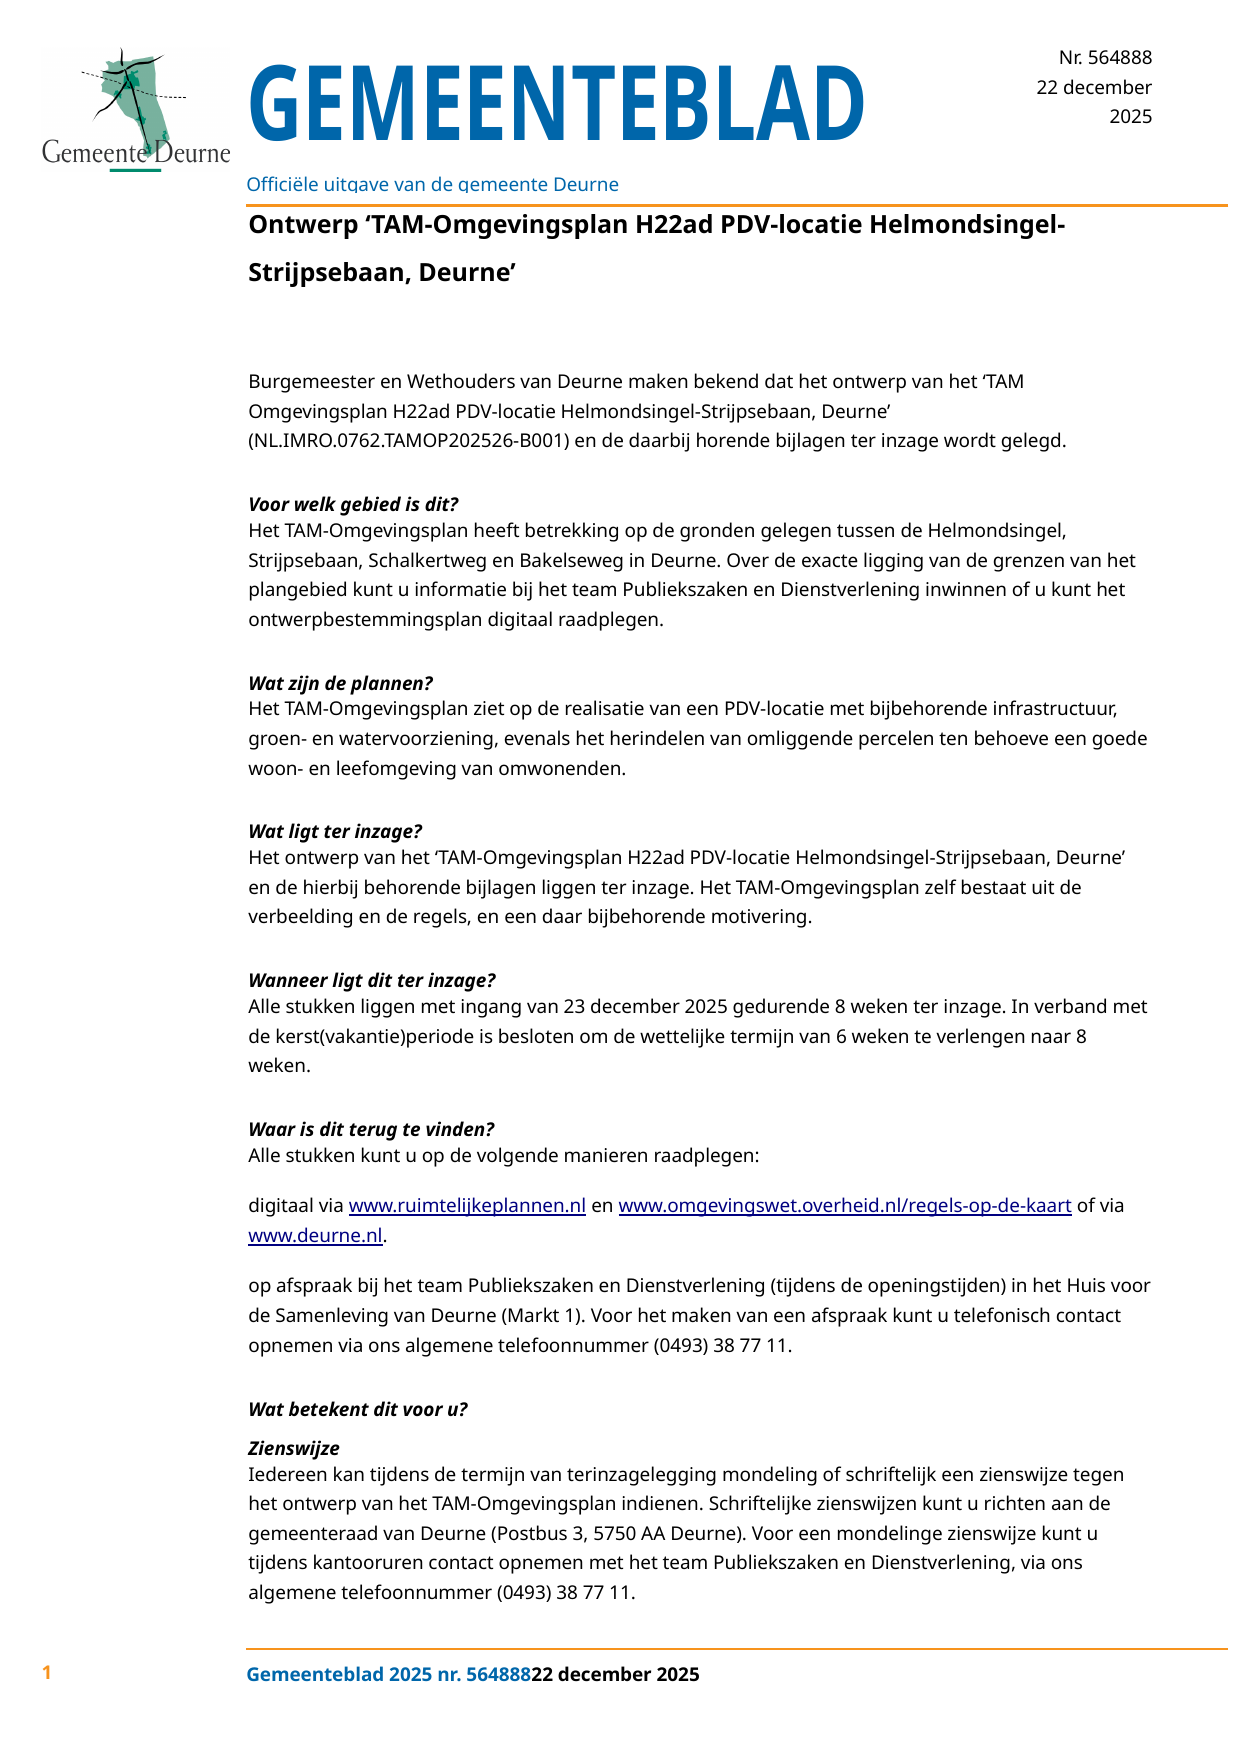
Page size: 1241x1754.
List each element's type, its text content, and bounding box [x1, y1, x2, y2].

text Het ontwerp van het ‘TAM-Omgevingsplan H22ad PDV-locatie Helmondsingel-Strijpsebaan, Deurne’ en de hierbij behorende bijlagen liggen ter inzage. Het TAM-Omgevingsplan zelf bestaat uit de verbeelding en de regels, en een daar bijbehorende motivering. [248, 844, 1152, 929]
text Wat zijn de plannen? [248, 670, 1152, 696]
text Voor welk gebied is dit? [248, 491, 1152, 517]
text Wat ligt ter inzage? [248, 819, 1152, 844]
picture [41, 47, 231, 172]
text Alle stukken kunt u op de volgende manieren raadplegen: [248, 1142, 1152, 1168]
text Het TAM-Omgevingsplan heeft betrekking op de gronden gelegen tussen de Helmondsingel, Strijpsebaan, Schalkertweg en Bakelseweg in Deurne. Over de exacte ligging van de grenzen van het plangebied kunt u informatie bij het team Publiekszaken en Dienstverlening inwinnen of u kunt het ontwerpbestemmingsplan digitaal raadplegen. [248, 517, 1152, 632]
text Zienswijze [248, 1435, 1152, 1461]
text Alle stukken liggen met ingang van 23 december 2025 gedurende 8 weken ter inzage. In verband met de kerst(vakantie)periode is besloten om de wettelijke termijn van 6 weken te verlengen naar 8 weken. [248, 993, 1152, 1078]
text Waar is dit terug te vinden? [248, 1116, 1152, 1142]
text Wat betekent dit voor u? [248, 1396, 1152, 1421]
text digitaal via www.ruimtelijkeplannen.nl en www.omgevingswet.overheid.nl/regels-op-de-kaart of via www.deurne.nl. [248, 1193, 1152, 1248]
text op afspraak bij het team Publiekszaken en Dienstverlening (tijdens de openingstijden) in het Huis voor de Samenleving van Deurne (Markt 1). Voor het maken van een afspraak kunt u telefonisch contact opnemen via ons algemene telefoonnummer (0493) 38 77 11. [248, 1273, 1152, 1357]
text Burgemeester en Wethouders van Deurne maken bekend dat het ontwerp van het ‘TAM Omgevingsplan H22ad PDV-locatie Helmondsingel-Strijpsebaan, Deurne’ (NL.IMRO.0762.TAMOP202526-B001) en de daarbij horende bijlagen ter inzage wordt gelegd. [248, 368, 1152, 453]
text Wanneer ligt dit ter inzage? [248, 968, 1152, 993]
text Iedereen kan tijdens de termijn van terinzagelegging mondeling of schriftelijk een zienswijze tegen het ontwerp van het TAM-Omgevingsplan indienen. Schriftelijke zienswijzen kunt u richten aan de gemeenteraad van Deurne (Postbus 3, 5750 AA Deurne). Voor een mondelinge zienswijze kunt u tijdens kantooruren contact opnemen met het team Publiekszaken en Dienstverlening, via ons algemene telefoonnummer (0493) 38 77 11. [248, 1461, 1152, 1605]
text Het TAM-Omgevingsplan ziet op de realisatie van een PDV-locatie met bijbehorende infrastructuur, groen- en watervoorziening, evenals het herindelen van omliggende percelen ten behoeve een goede woon- en leefomgeving van omwonenden. [248, 696, 1152, 781]
text Ontwerp ‘TAM-Omgevingsplan H22ad PDV-locatie Helmondsingel-Strijpsebaan, Deurne’ [248, 207, 1152, 288]
